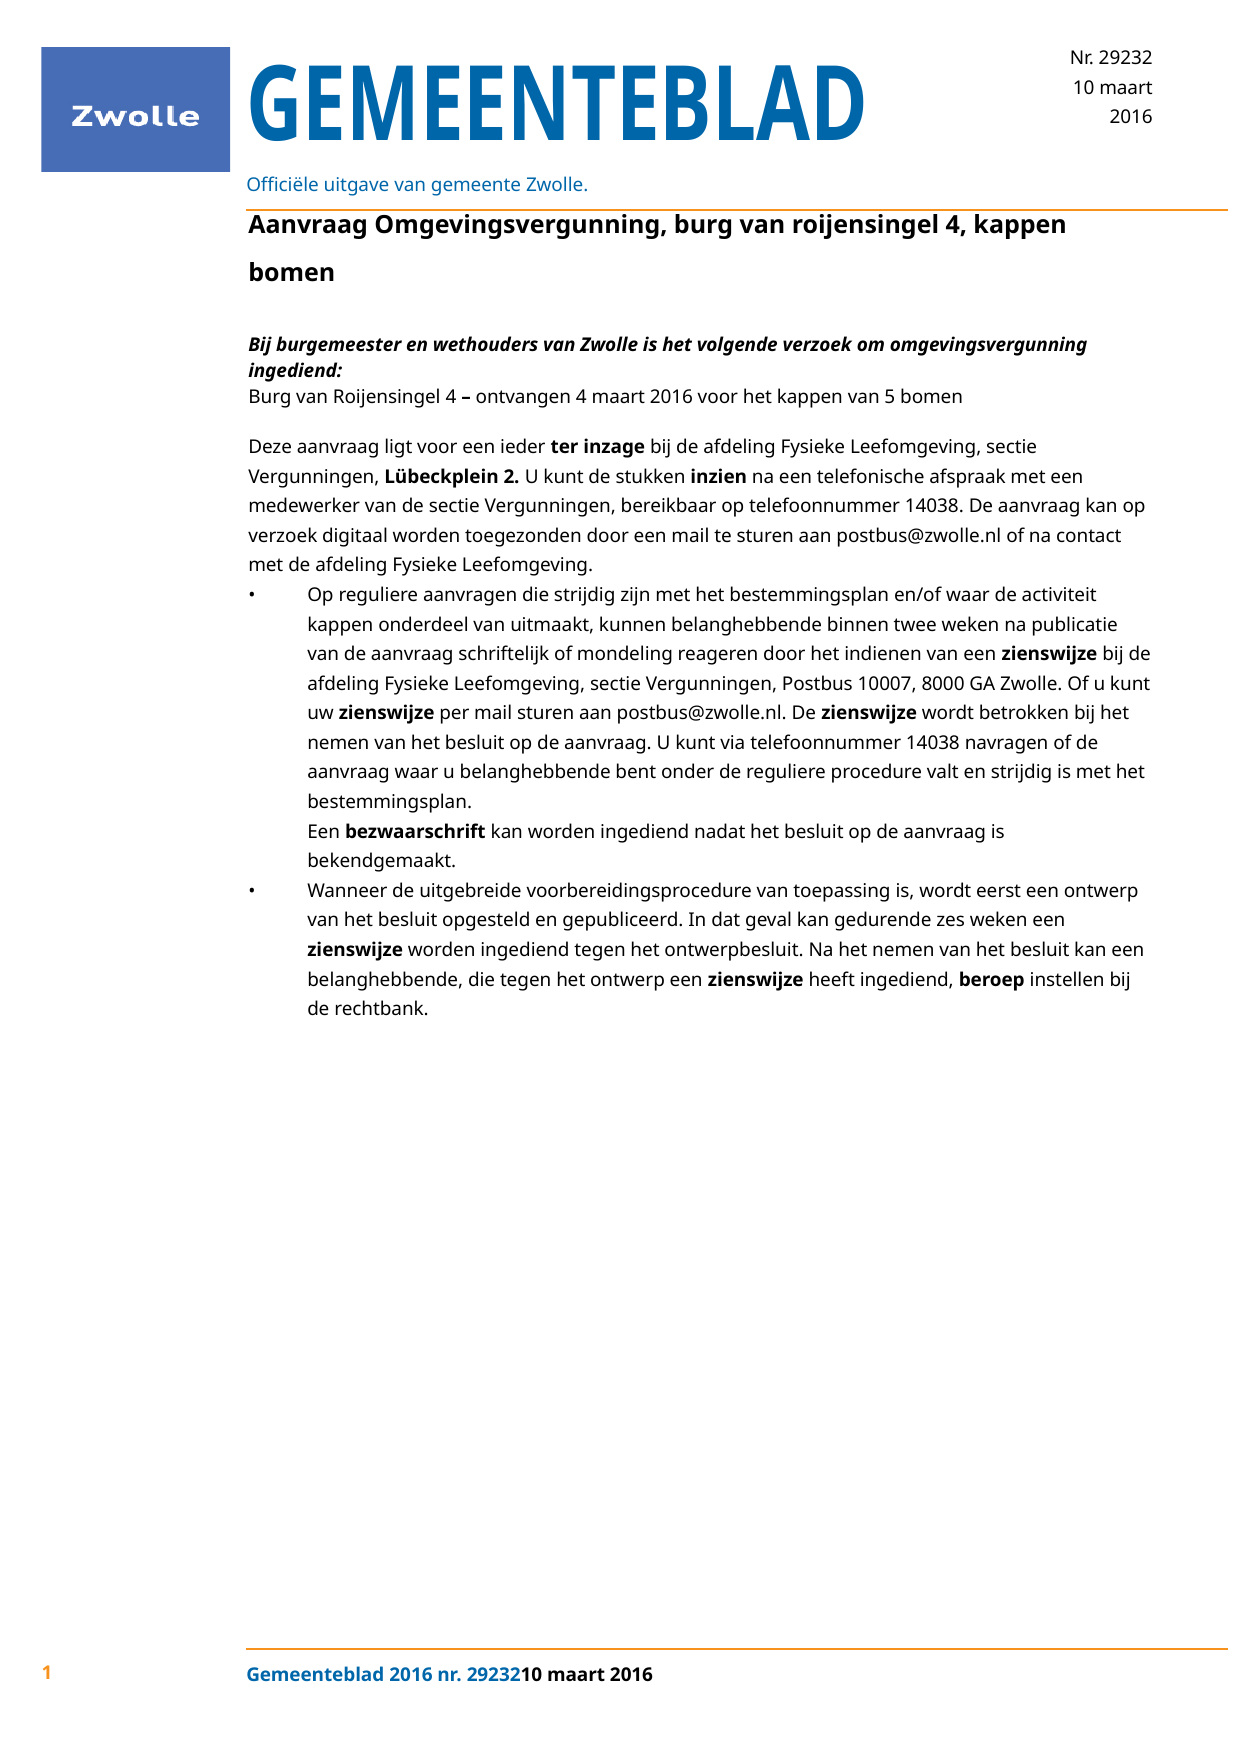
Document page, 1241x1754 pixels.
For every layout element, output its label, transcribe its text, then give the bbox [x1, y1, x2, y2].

text Bij burgemeester en wethouders van Zwolle is het volgende verzoek om omgevingsvergunning ingediend: [248, 331, 1152, 383]
text Deze aanvraag ligt voor een ieder ter inzage bij de afdeling Fysieke Leefomgeving, sectie Vergunningen, Lübeckplein 2. U kunt de stukken inzien na een telefonische afspraak met een medewerker van de sectie Vergunningen, bereikbaar op telefoonnummer 14038. De aanvraag kan op verzoek digitaal worden toegezonden door een mail te sturen aan postbus@zwolle.nl of na contact met de afdeling Fysieke Leefomgeving. [248, 433, 1152, 577]
list Een bezwaarschrift kan worden ingediend nadat het besluit op de aanvraag is bekendgemaakt. [248, 818, 1152, 873]
text Aanvraag Omgevingsvergunning, burg van roijensingel 4, kappen bomen [248, 211, 1152, 288]
list Wanneer de uitgebreide voorbereidingsprocedure van toepassing is, wordt eerst een ontwerp van het besluit opgesteld en gepubliceerd. In dat geval kan gedurende zes weken een zienswijze worden ingediend tegen het ontwerpbesluit. Na het nemen van het besluit kan een belanghebbende, die tegen het ontwerp een zienswijze heeft ingediend, beroep instellen bij de rechtbank. [248, 877, 1152, 1021]
list Op reguliere aanvragen die strijdig zijn met het bestemmingsplan en/of waar de activiteit kappen onderdeel van uitmaakt, kunnen belanghebbende binnen twee weken na publicatie van de aanvraag schriftelijk of mondeling reageren door het indienen van een zienswijze bij de afdeling Fysieke Leefomgeving, sectie Vergunningen, Postbus 10007, 8000 GA Zwolle. Of u kunt uw zienswijze per mail sturen aan postbus@zwolle.nl. De zienswijze wordt betrokken bij het nemen van het besluit op de aanvraag. U kunt via telefoonnummer 14038 navragen of de aanvraag waar u belanghebbende bent onder de reguliere procedure valt en strijdig is met het bestemmingsplan. [248, 581, 1152, 814]
text Burg van Roijensingel 4 – ontvangen 4 maart 2016 voor het kappen van 5 bomen [248, 383, 1152, 409]
picture [41, 47, 231, 172]
